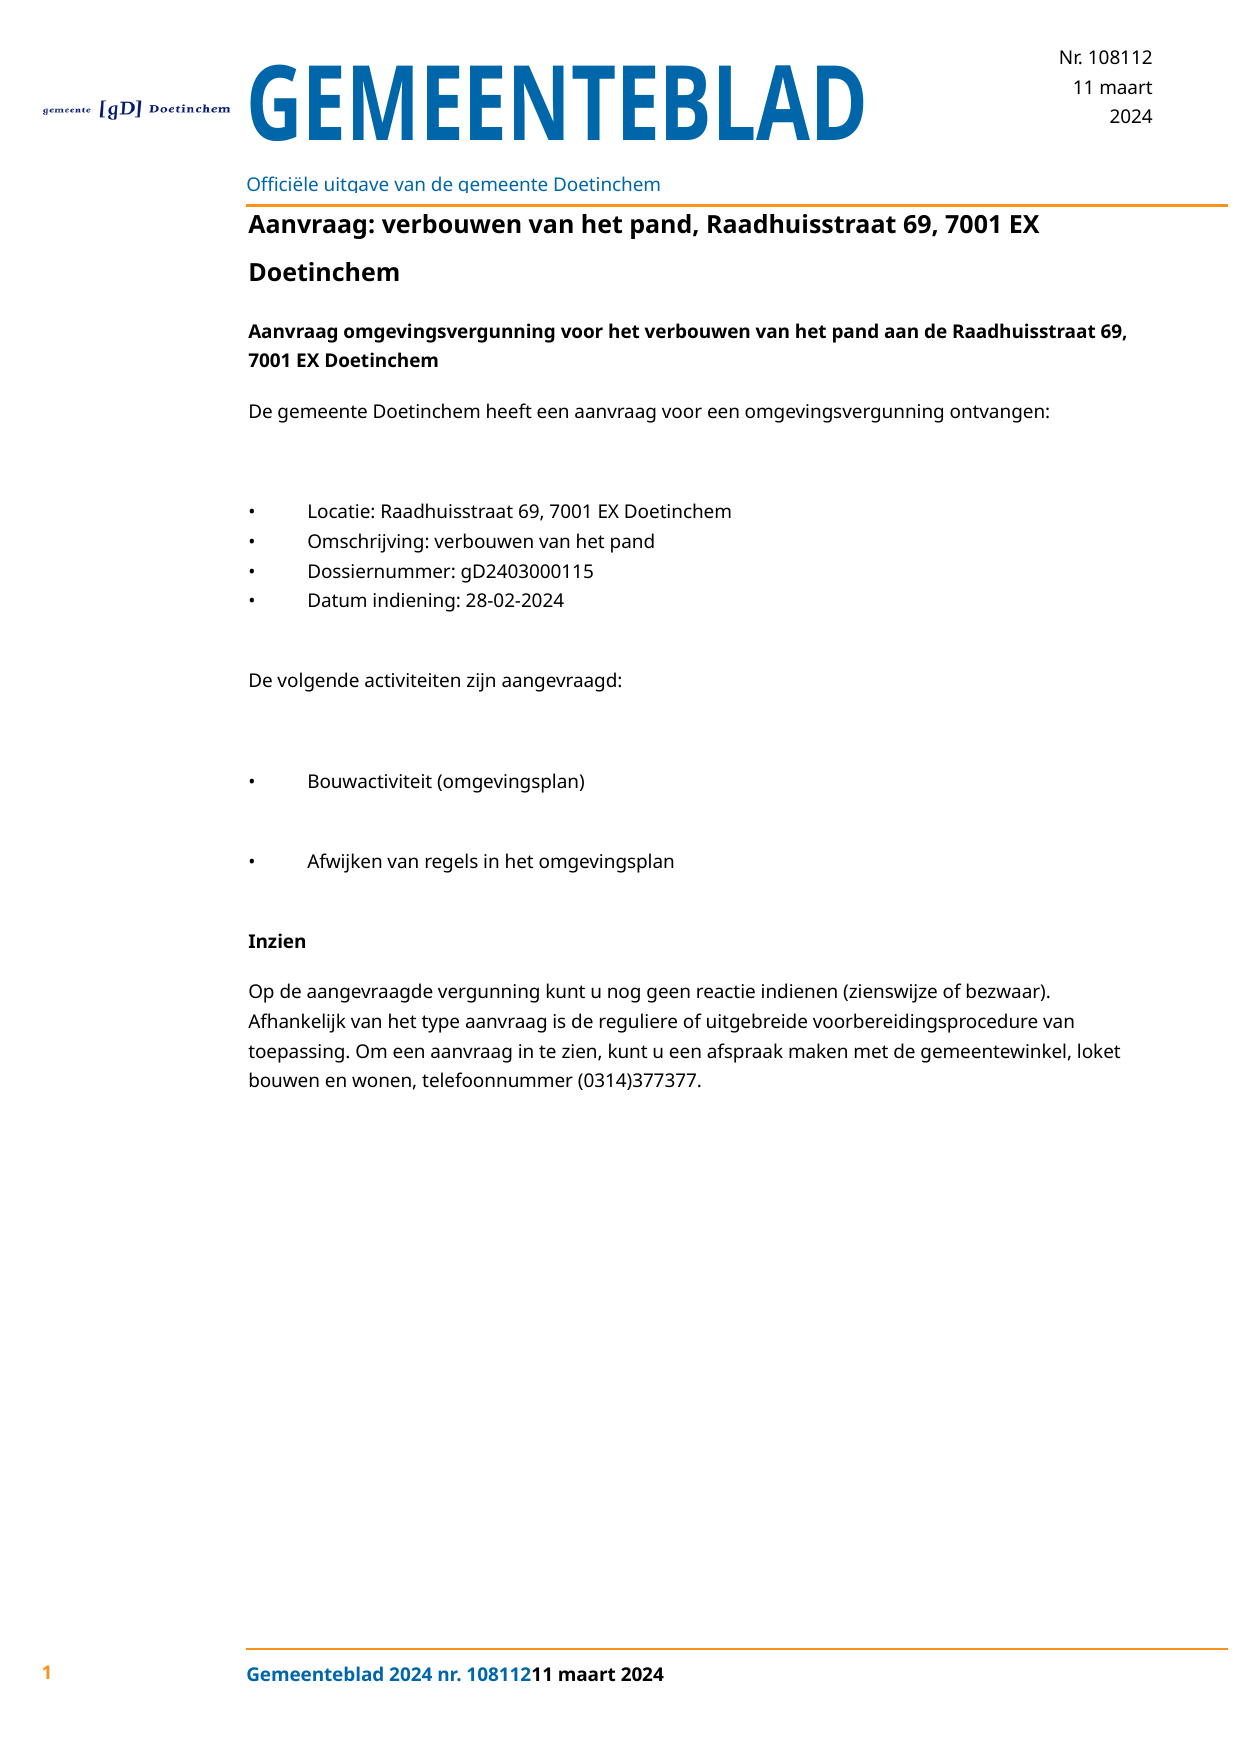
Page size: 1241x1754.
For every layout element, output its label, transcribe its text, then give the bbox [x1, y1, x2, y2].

list Dossiernummer: gD2403000115 [248, 558, 1152, 584]
list Omschrijving: verbouwen van het pand [248, 528, 1152, 554]
list Locatie: Raadhuisstraat 69, 7001 EX Doetinchem [248, 499, 1152, 524]
list Afwijken van regels in het omgevingsplan [248, 848, 1152, 874]
text Aanvraag: verbouwen van het pand, Raadhuisstraat 69, 7001 EX Doetinchem [248, 207, 1152, 288]
picture [41, 47, 231, 172]
text Aanvraag omgevingsvergunning voor het verbouwen van het pand aan de Raadhuisstraat 69, 7001 EX Doetinchem [248, 318, 1152, 373]
list Bouwactiviteit (omgevingsplan) [248, 768, 1152, 794]
text De volgende activiteiten zijn aangevraagd: [248, 667, 1152, 693]
text Op de aangevraagde vergunning kunt u nog geen reactie indienen (zienswijze of bezwaar). Afhankelijk van het type aanvraag is de reguliere of uitgebreide voorbereidingsprocedure van toepassing. Om een aanvraag in te zien, kunt u een afspraak maken met de gemeentewinkel, loket bouwen en wonen, telefoonnummer (0314)377377. [248, 979, 1152, 1093]
text De gemeente Doetinchem heeft een aanvraag voor een omgevingsvergunning ontvangen: [248, 398, 1152, 424]
text Inzien [248, 928, 1152, 954]
list Datum indiening: 28-02-2024 [248, 587, 1152, 613]
